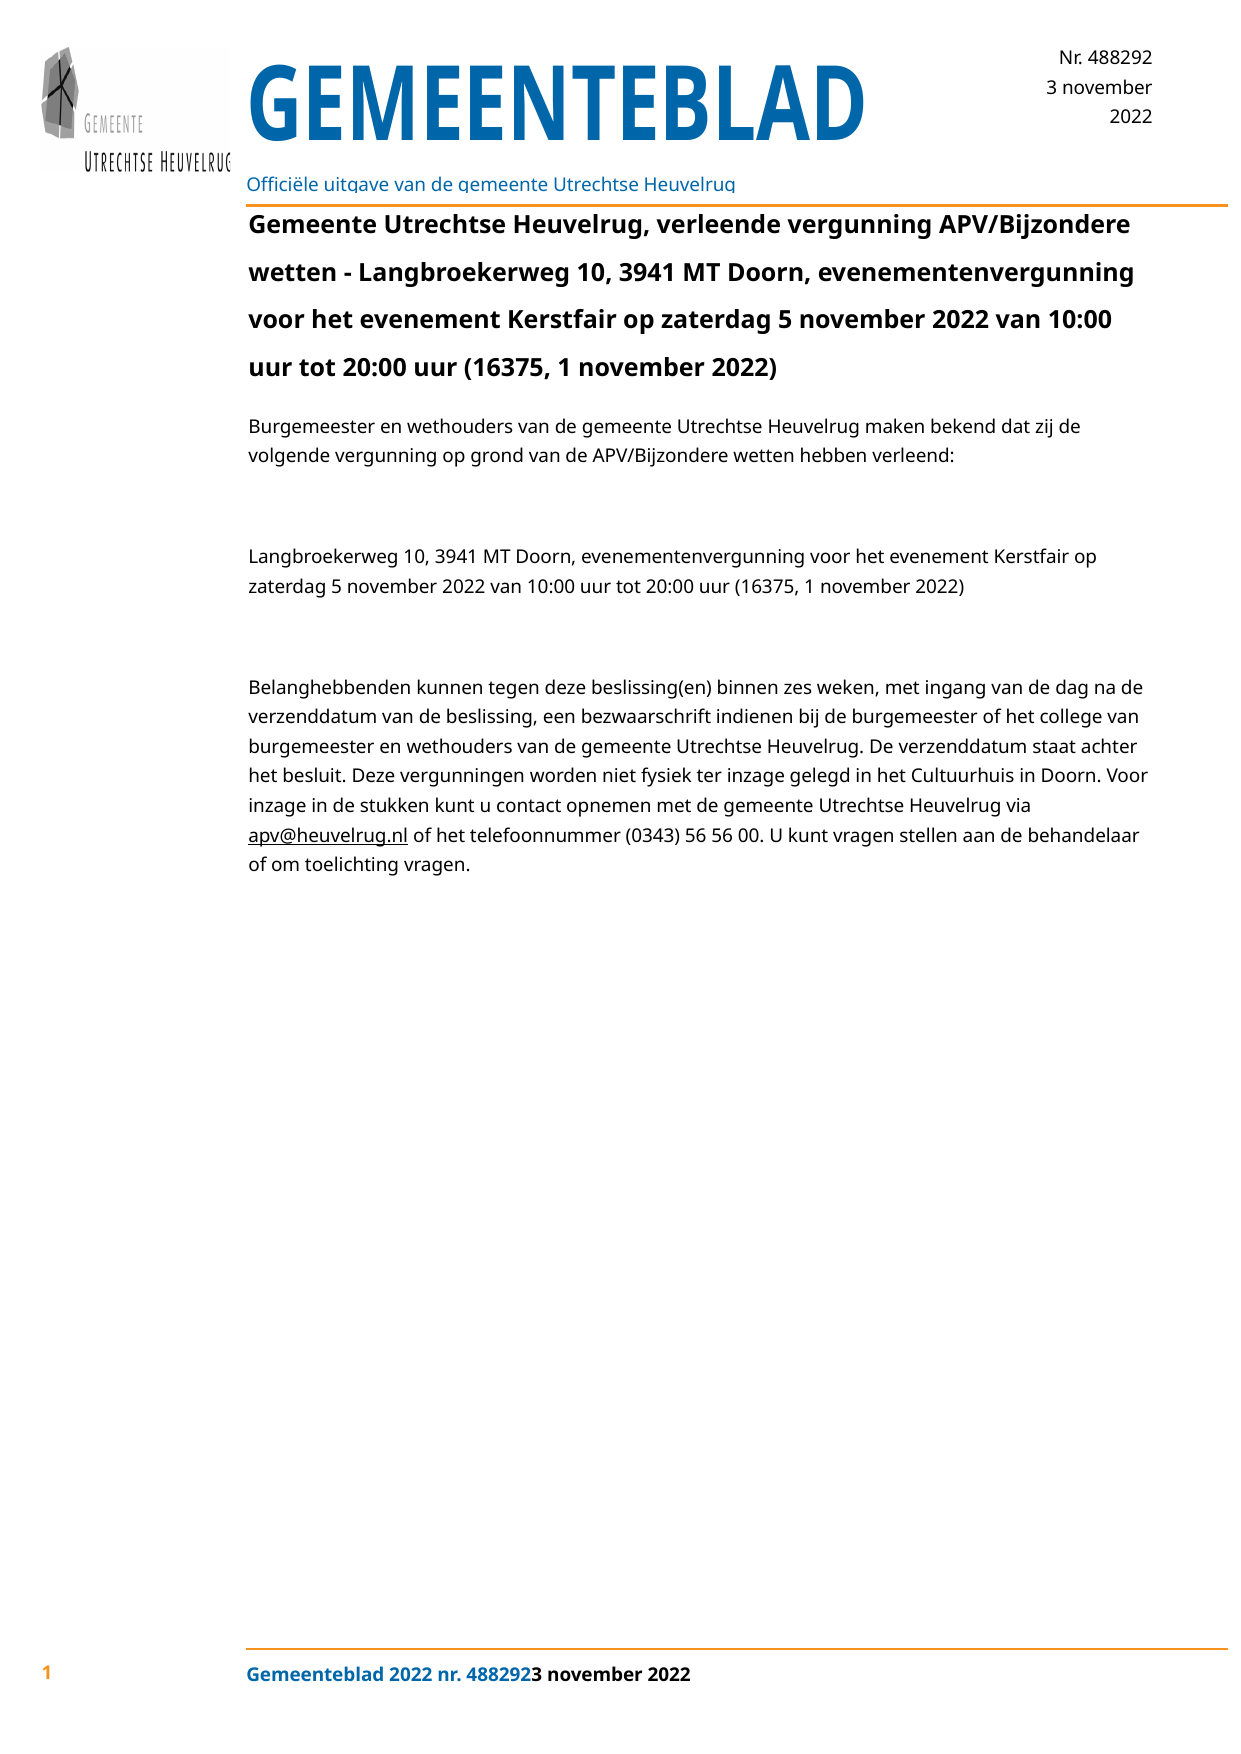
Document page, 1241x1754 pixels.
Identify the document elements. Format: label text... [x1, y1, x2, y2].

text Burgemeester en wethouders van de gemeente Utrechtse Heuvelrug maken bekend dat zij de volgende vergunning op grond van de APV/Bijzondere wetten hebben verleend: [248, 413, 1152, 468]
text Belanghebbenden kunnen tegen deze beslissing(en) binnen zes weken, met ingang van de dag na de verzenddatum van de beslissing, een bezwaarschrift indienen bij de burgemeester of het college van burgemeester en wethouders van de gemeente Utrechtse Heuvelrug. De verzenddatum staat achter het besluit. Deze vergunningen worden niet fysiek ter inzage gelegd in het Cultuurhuis in Doorn. Voor inzage in de stukken kunt u contact opnemen met de gemeente Utrechtse Heuvelrug via apv@heuvelrug.nl of het telefoonnummer (0343) 56 56 00. U kunt vragen stellen aan de behandelaar of om toelichting vragen. [248, 674, 1152, 877]
text Gemeente Utrechtse Heuvelrug, verleende vergunning APV/Bijzondere wetten - Langbroekerweg 10, 3941 MT Doorn, evenementenvergunning voor het evenement Kerstfair op zaterdag 5 november 2022 van 10:00 uur tot 20:00 uur (16375, 1 november 2022) [248, 207, 1152, 384]
picture [41, 47, 231, 172]
text Langbroekerweg 10, 3941 MT Doorn, evenementenvergunning voor het evenement Kerstfair op zaterdag 5 november 2022 van 10:00 uur tot 20:00 uur (16375, 1 november 2022) [248, 543, 1152, 599]
